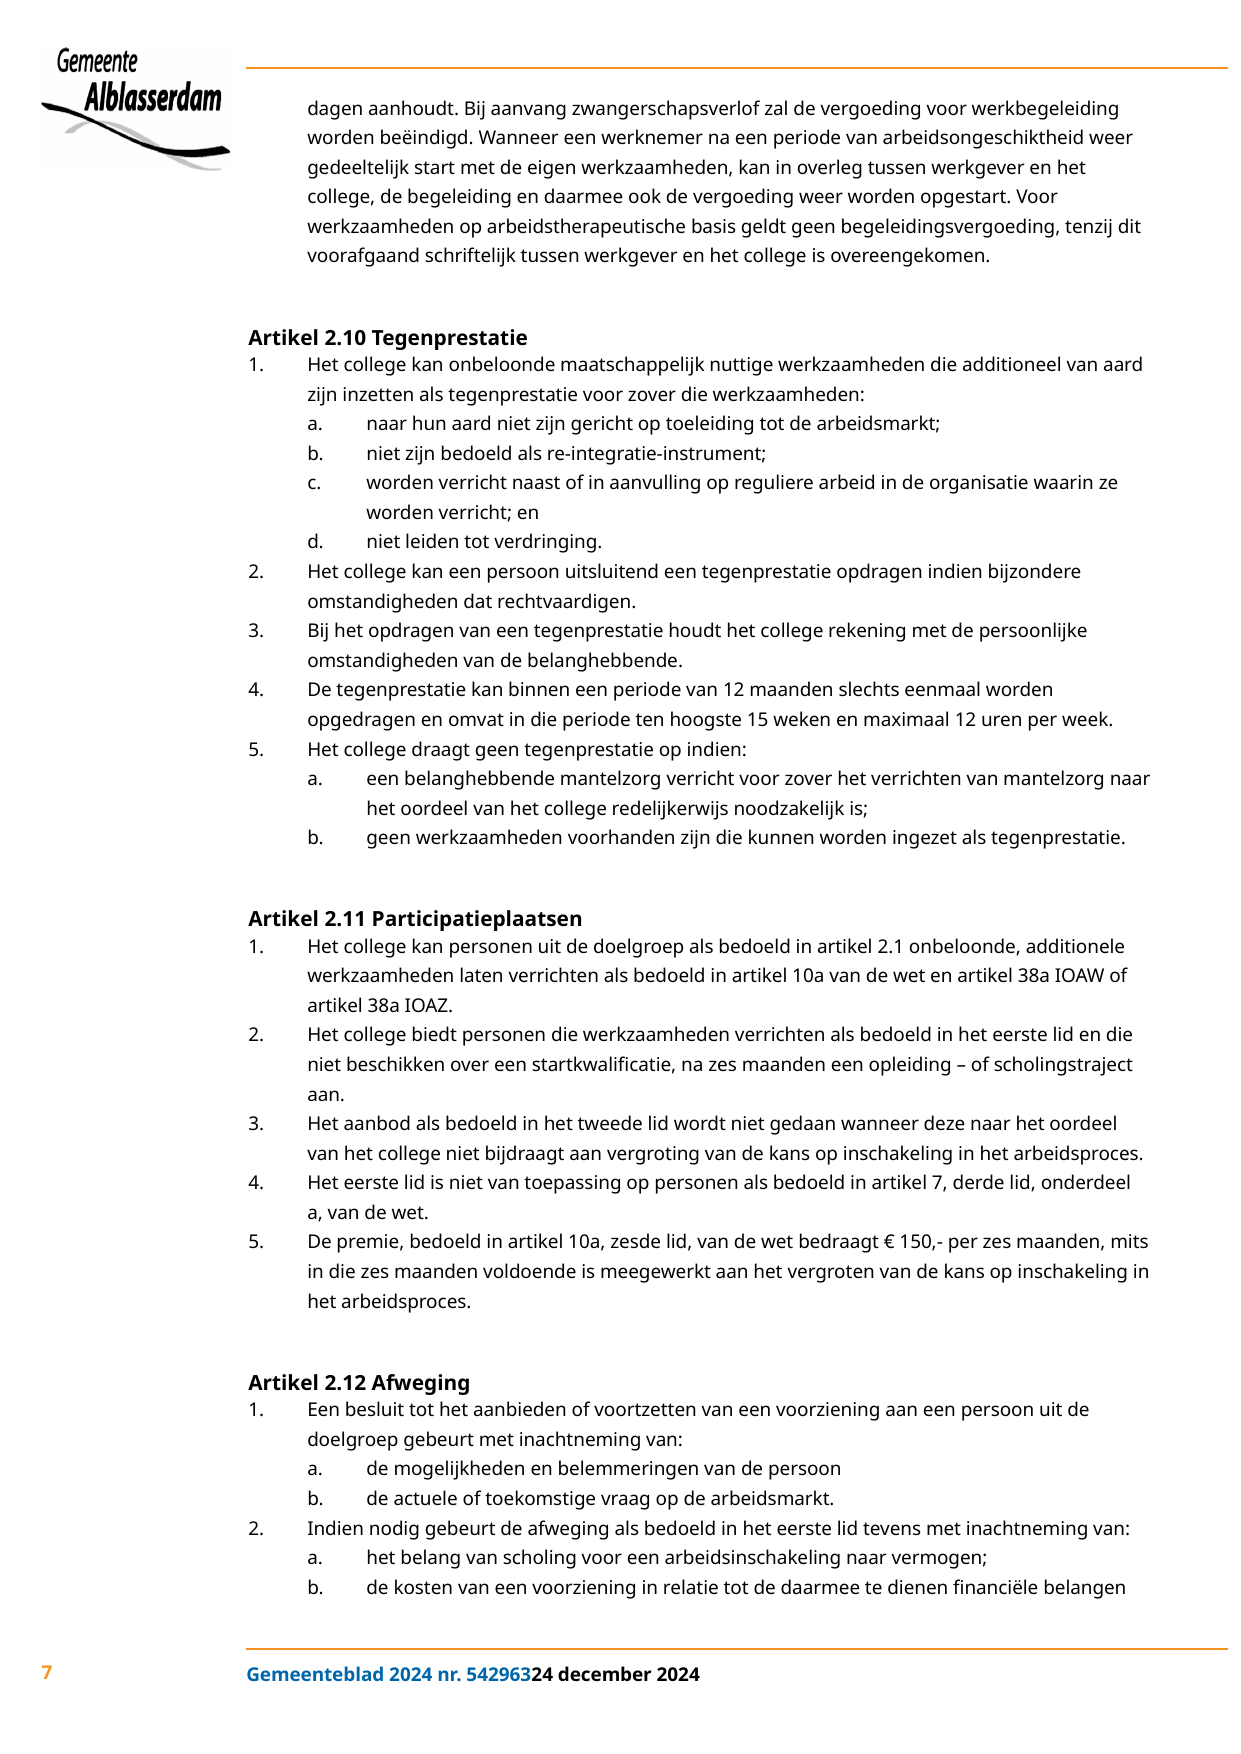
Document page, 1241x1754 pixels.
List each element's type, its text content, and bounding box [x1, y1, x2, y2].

list Het college draagt geen tegenprestatie op indien: [248, 736, 1152, 761]
list niet zijn bedoeld als re-integratie-instrument; [307, 440, 1152, 466]
list Het aanbod als bedoeld in het tweede lid wordt niet gedaan wanneer deze naar het oordeel van het college niet bijdraagt aan vergroting van de kans op inschakeling in het arbeidsproces. [248, 1110, 1152, 1166]
list Het eerste lid is niet van toepassing op personen als bedoeld in artikel 7, derde lid, onderdeel a, van de wet. [248, 1169, 1152, 1225]
list naar hun aard niet zijn gericht op toeleiding tot de arbeidsmarkt; [307, 410, 1152, 436]
list geen werkzaamheden voorhanden zijn die kunnen worden ingezet als tegenprestatie. [307, 824, 1152, 850]
list niet leiden tot verdringing. [307, 529, 1152, 554]
list Indien nodig gebeurt de afweging als bedoeld in het eerste lid tevens met inachtneming van: [248, 1515, 1152, 1540]
list De tegenprestatie kan binnen een periode van 12 maanden slechts eenmaal worden opgedragen en omvat in die periode ten hoogste 15 weken en maximaal 12 uren per week. [248, 677, 1152, 732]
text Artikel 2.12 Afweging [248, 1368, 1152, 1396]
list Het college kan personen uit de doelgroep als bedoeld in artikel 2.1 onbeloonde, additionele werkzaamheden laten verrichten als bedoeld in artikel 10a van de wet en artikel 38a IOAW of artikel 38a IOAZ. [248, 933, 1152, 1018]
list De premie, bedoeld in artikel 10a, zesde lid, van de wet bedraagt € 150,- per zes maanden, mits in die zes maanden voldoende is meegewerkt aan het vergroten van de kans op inschakeling in het arbeidsproces. [248, 1229, 1152, 1314]
list Het college kan onbeloonde maatschappelijk nuttige werkzaamheden die additioneel van aard zijn inzetten als tegenprestatie voor zover die werkzaamheden: [248, 351, 1152, 406]
list worden verricht naast of in aanvulling op reguliere arbeid in de organisatie waarin ze worden verricht; en [307, 469, 1152, 525]
picture [41, 47, 231, 172]
list een belanghebbende mantelzorg verricht voor zover het verrichten van mantelzorg naar het oordeel van het college redelijkerwijs noodzakelijk is; [307, 765, 1152, 821]
list de kosten van een voorziening in relatie tot de daarmee te dienen financiële belangen [307, 1574, 1152, 1599]
list Bij het opdragen van een tegenprestatie houdt het college rekening met de persoonlijke omstandigheden van de belanghebbende. [248, 617, 1152, 673]
list het belang van scholing voor een arbeidsinschakeling naar vermogen; [307, 1544, 1152, 1570]
list de mogelijkheden en belemmeringen van de persoon [307, 1456, 1152, 1481]
list dagen aanhoudt. Bij aanvang zwangerschapsverlof zal de vergoeding voor werkbegeleiding worden beëindigd. Wanneer een werknemer na een periode van arbeidsongeschiktheid weer gedeeltelijk start met de eigen werkzaamheden, kan in overleg tussen werkgever en het college, de begeleiding en daarmee ook de vergoeding weer worden opgestart. Voor werkzaamheden op arbeidstherapeutische basis geldt geen begeleidingsvergoeding, tenzij dit voorafgaand schriftelijk tussen werkgever en het college is overeengekomen. [248, 95, 1152, 268]
list de actuele of toekomstige vraag op de arbeidsmarkt. [307, 1485, 1152, 1511]
text Artikel 2.10 Tegenprestatie [248, 323, 1152, 351]
list Een besluit tot het aanbieden of voortzetten van een voorziening aan een persoon uit de doelgroep gebeurt met inachtneming van: [248, 1396, 1152, 1452]
list Het college biedt personen die werkzaamheden verrichten als bedoeld in het eerste lid en die niet beschikken over een startkwalificatie, na zes maanden een opleiding – of scholingstraject aan. [248, 1022, 1152, 1107]
list Het college kan een persoon uitsluitend een tegenprestatie opdragen indien bijzondere omstandigheden dat rechtvaardigen. [248, 558, 1152, 613]
text Artikel 2.11 Participatieplaatsen [248, 904, 1152, 933]
